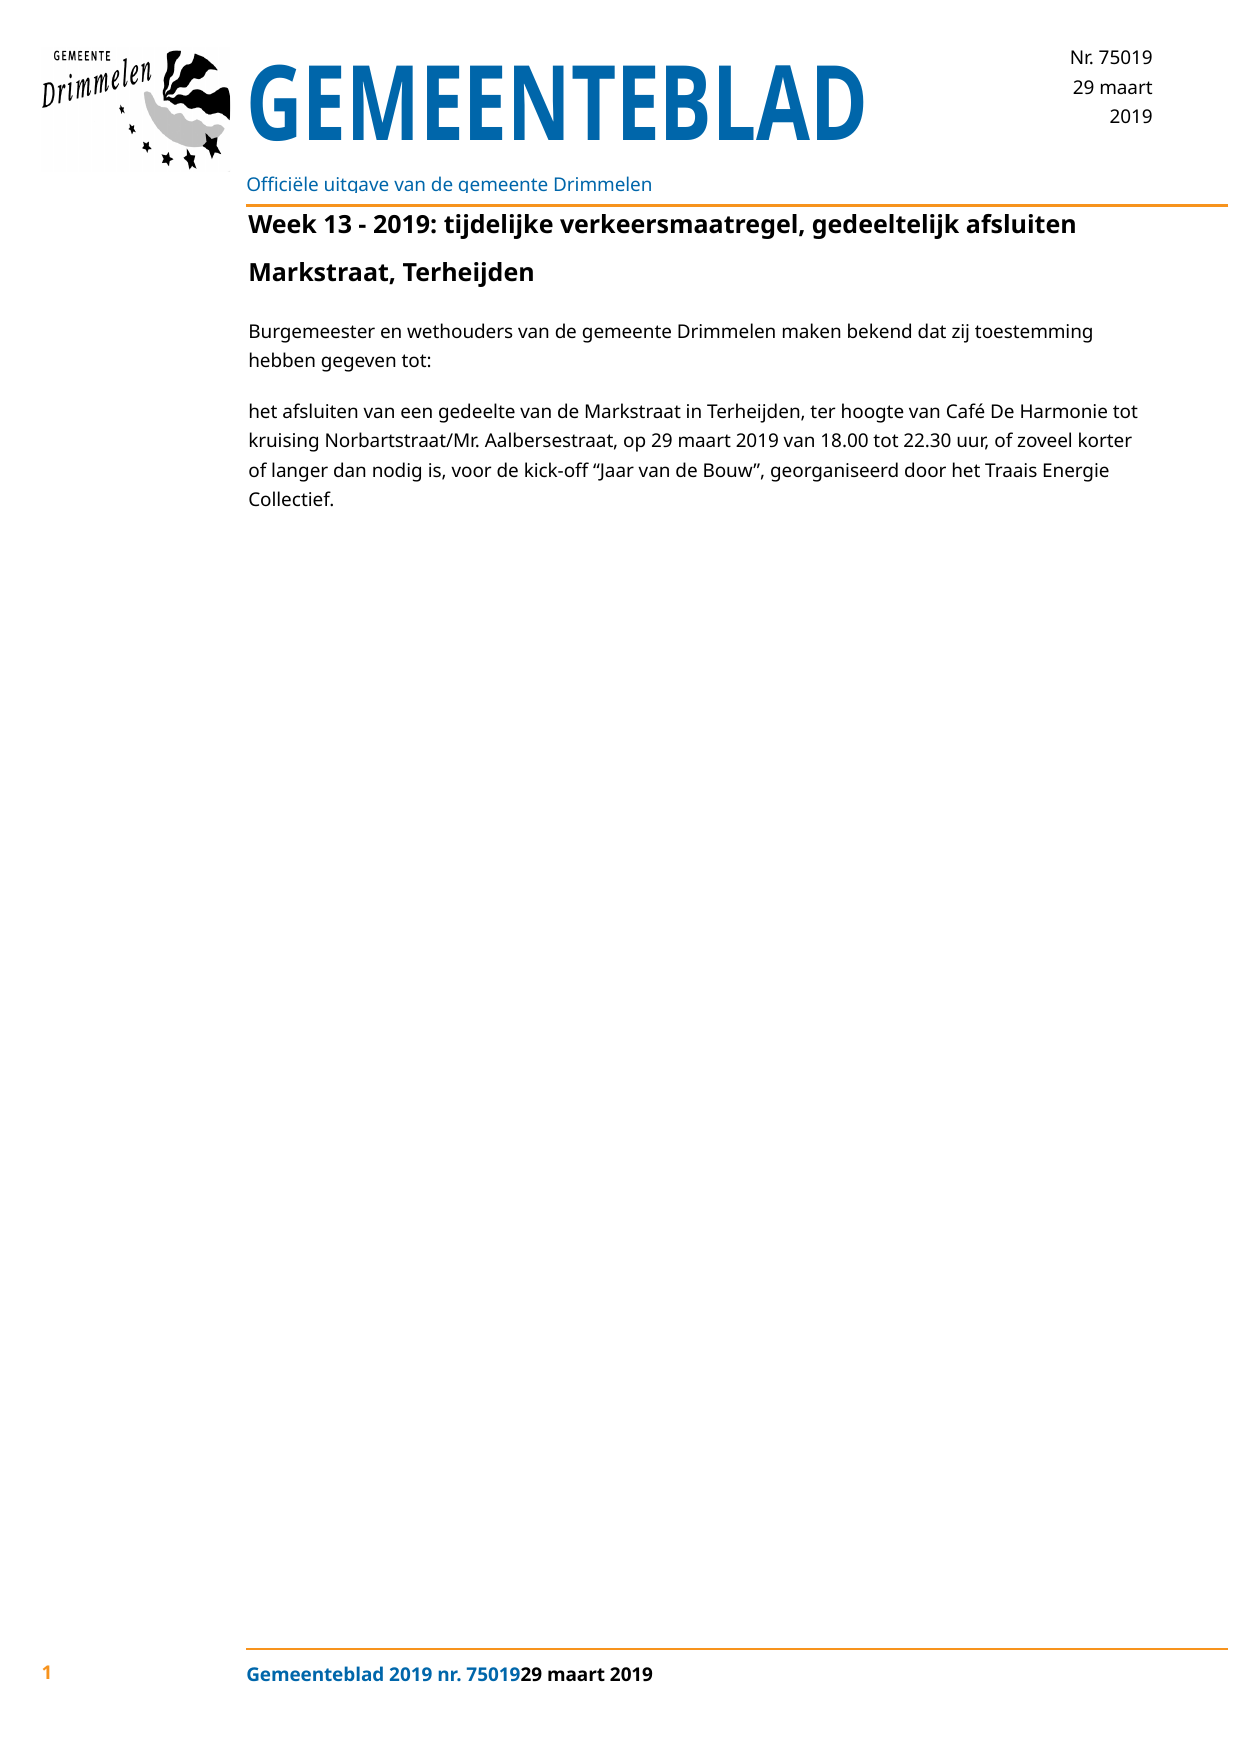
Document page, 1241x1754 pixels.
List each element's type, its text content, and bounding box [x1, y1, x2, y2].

text Week 13 - 2019: tijdelijke verkeersmaatregel, gedeeltelijk afsluiten Markstraat, Terheijden [248, 207, 1152, 288]
text Burgemeester en wethouders van de gemeente Drimmelen maken bekend dat zij toestemming hebben gegeven tot: [248, 318, 1152, 373]
picture [41, 47, 231, 172]
text het afsluiten van een gedeelte van de Markstraat in Terheijden, ter hoogte van Café De Harmonie tot kruising Norbartstraat/Mr. Aalbersestraat, op 29 maart 2019 van 18.00 tot 22.30 uur, of zoveel korter of langer dan nodig is, voor de kick-off “Jaar van de Bouw”, georganiseerd door het Traais Energie Collectief. [248, 398, 1152, 512]
